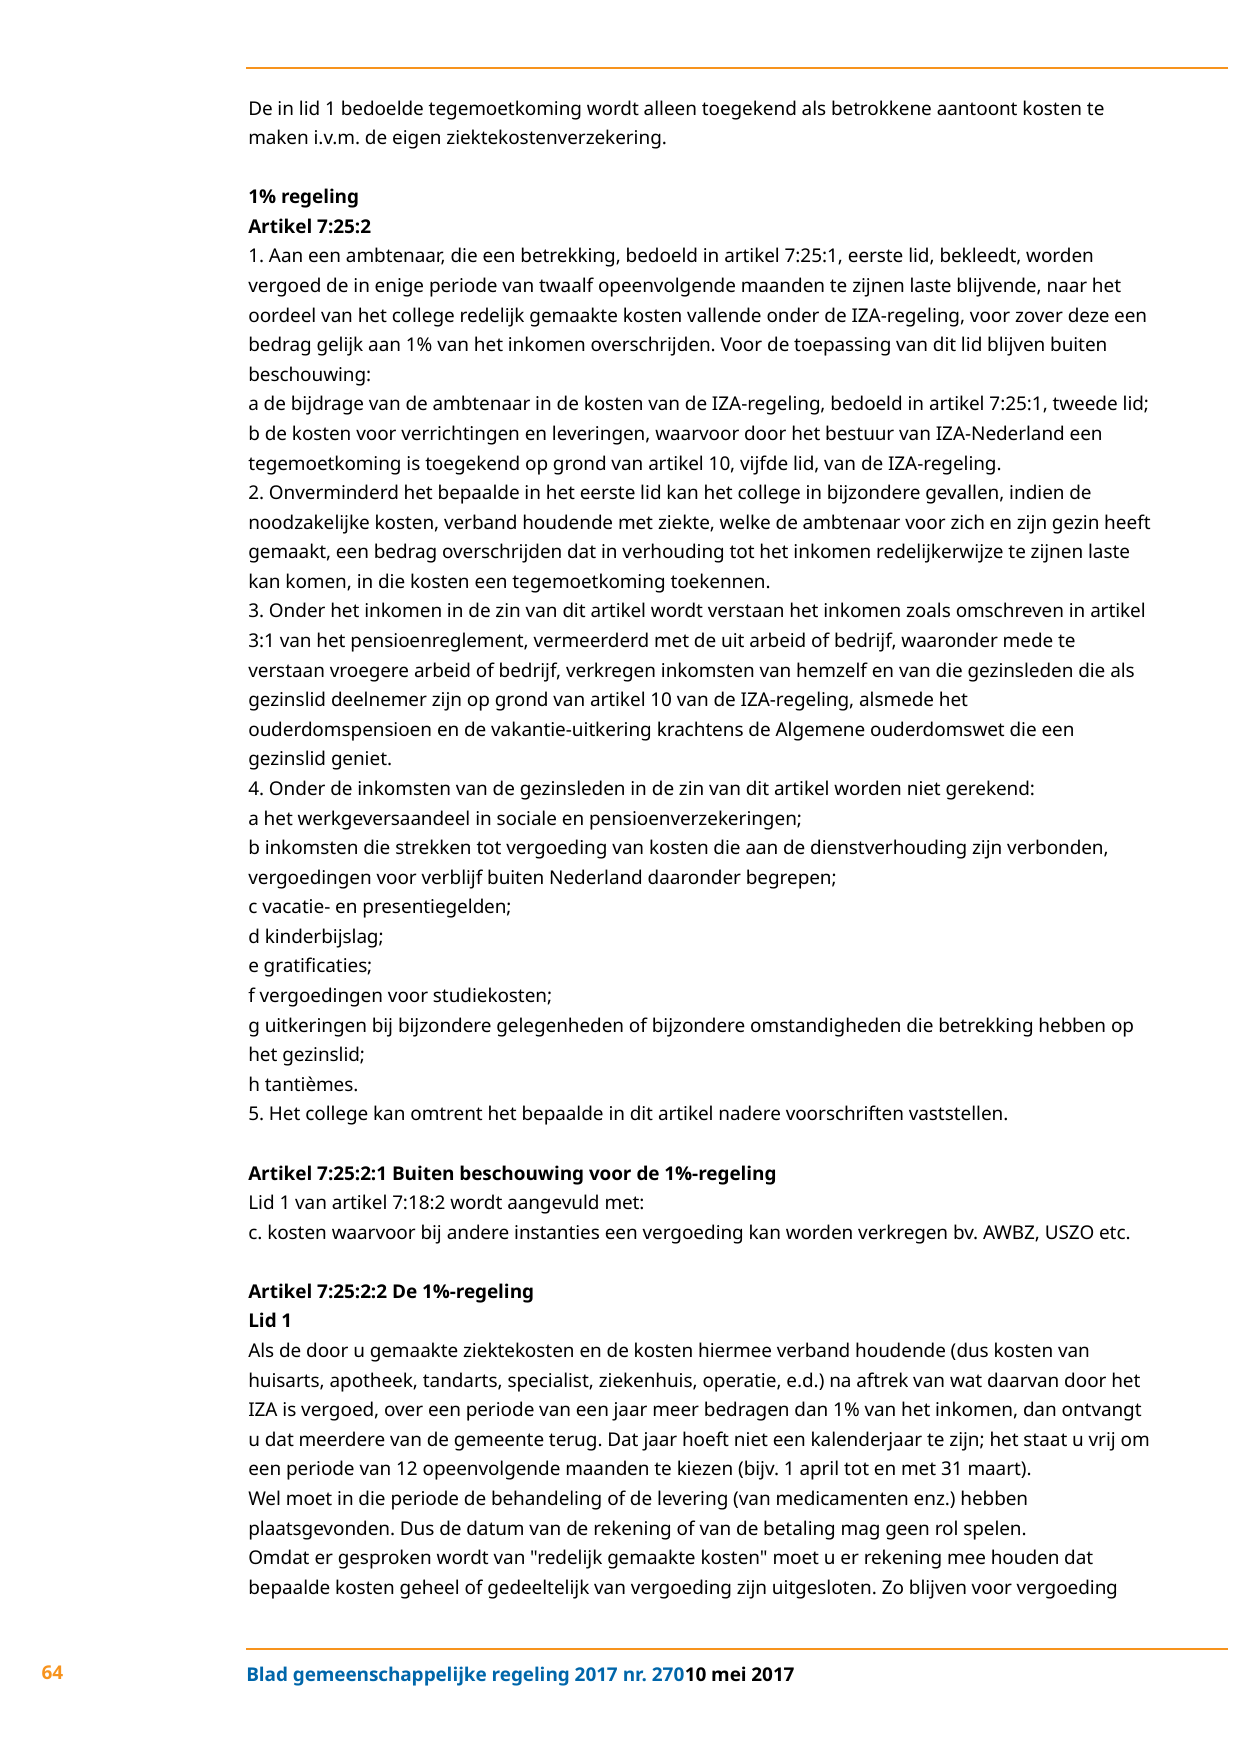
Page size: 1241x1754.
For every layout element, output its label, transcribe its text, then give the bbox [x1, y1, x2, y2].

text e gratificaties; [248, 953, 1152, 978]
text 4. Onder de inkomsten van de gezinsleden in de zin van dit artikel worden niet gerekend: [248, 775, 1152, 801]
text b inkomsten die strekken tot vergoeding van kosten die aan de dienstverhouding zijn verbonden, vergoedingen voor verblijf buiten Nederland daaronder begrepen; [248, 834, 1152, 890]
text Artikel 7:25:2:1 Buiten beschouwing voor de 1%-regeling [248, 1160, 1152, 1186]
text f vergoedingen voor studiekosten; [248, 982, 1152, 1008]
text h tantièmes. [248, 1071, 1152, 1097]
text c vacatie- en presentiegelden; [248, 893, 1152, 919]
text Als de door u gemaakte ziektekosten en de kosten hiermee verband houdende (dus kosten van huisarts, apotheek, tandarts, specialist, ziekenhuis, operatie, e.d.) na aftrek van wat daarvan door het IZA is vergoed, over een periode van een jaar meer bedragen dan 1% van het inkomen, dan ontvangt u dat meerdere van de gemeente terug. Dat jaar hoeft niet een kalenderjaar te zijn; het staat u vrij om een periode van 12 opeenvolgende maanden te kiezen (bijv. 1 april tot en met 31 maart). [248, 1337, 1152, 1481]
text Lid 1 van artikel 7:18:2 wordt aangevuld met: [248, 1189, 1152, 1215]
text 1. Aan een ambtenaar, die een betrekking, bedoeld in artikel 7:25:1, eerste lid, bekleedt, worden vergoed de in enige periode van twaalf opeenvolgende maanden te zijnen laste blijvende, naar het oordeel van het college redelijk gemaakte kosten vallende onder de IZA-regeling, voor zover deze een bedrag gelijk aan 1% van het inkomen overschrijden. Voor de toepassing van dit lid blijven buiten beschouwing: [248, 243, 1152, 387]
text Wel moet in die periode de behandeling of de levering (van medicamenten enz.) hebben plaatsgevonden. Dus de datum van de rekening of van de betaling mag geen rol spelen. [248, 1485, 1152, 1541]
text De in lid 1 bedoelde tegemoetkoming wordt alleen toegekend als betrokkene aantoont kosten te maken i.v.m. de eigen ziektekostenverzekering. [248, 95, 1152, 150]
text 1% regeling [248, 183, 1152, 209]
text 3. Onder het inkomen in de zin van dit artikel wordt verstaan het inkomen zoals omschreven in artikel 3:1 van het pensioenreglement, vermeerderd met de uit arbeid of bedrijf, waaronder mede te verstaan vroegere arbeid of bedrijf, verkregen inkomsten van hemzelf en van die gezinsleden die als gezinslid deelnemer zijn op grond van artikel 10 van de IZA-regeling, alsmede het ouderdomspensioen en de vakantie-uitkering krachtens de Algemene ouderdomswet die een gezinslid geniet. [248, 598, 1152, 771]
text 5. Het college kan omtrent het bepaalde in dit artikel nadere voorschriften vaststellen. [248, 1101, 1152, 1126]
text Omdat er gesproken wordt van "redelijk gemaakte kosten" moet u er rekening mee houden dat bepaalde kosten geheel of gedeeltelijk van vergoeding zijn uitgesloten. Zo blijven voor vergoeding [248, 1544, 1152, 1600]
text g uitkeringen bij bijzondere gelegenheden of bijzondere omstandigheden die betrekking hebben op het gezinslid; [248, 1012, 1152, 1067]
text c. kosten waarvoor bij andere instanties een vergoeding kan worden verkregen bv. AWBZ, USZO etc. [248, 1219, 1152, 1245]
text Artikel 7:25:2:2 De 1%-regeling [248, 1278, 1152, 1304]
picture [41, 47, 231, 172]
text Lid 1 [248, 1308, 1152, 1333]
text 2. Onverminderd het bepaalde in het eerste lid kan het college in bijzondere gevallen, indien de noodzakelijke kosten, verband houdende met ziekte, welke de ambtenaar voor zich en zijn gezin heeft gemaakt, een bedrag overschrijden dat in verhouding tot het inkomen redelijkerwijze te zijnen laste kan komen, in die kosten een tegemoetkoming toekennen. [248, 479, 1152, 594]
text b de kosten voor verrichtingen en leveringen, waarvoor door het bestuur van IZA-Nederland een tegemoetkoming is toegekend op grond van artikel 10, vijfde lid, van de IZA-regeling. [248, 420, 1152, 476]
text a het werkgeversaandeel in sociale en pensioenverzekeringen; [248, 805, 1152, 831]
text a de bijdrage van de ambtenaar in de kosten van de IZA-regeling, bedoeld in artikel 7:25:1, tweede lid; [248, 391, 1152, 416]
text Artikel 7:25:2 [248, 213, 1152, 239]
text d kinderbijslag; [248, 923, 1152, 949]
